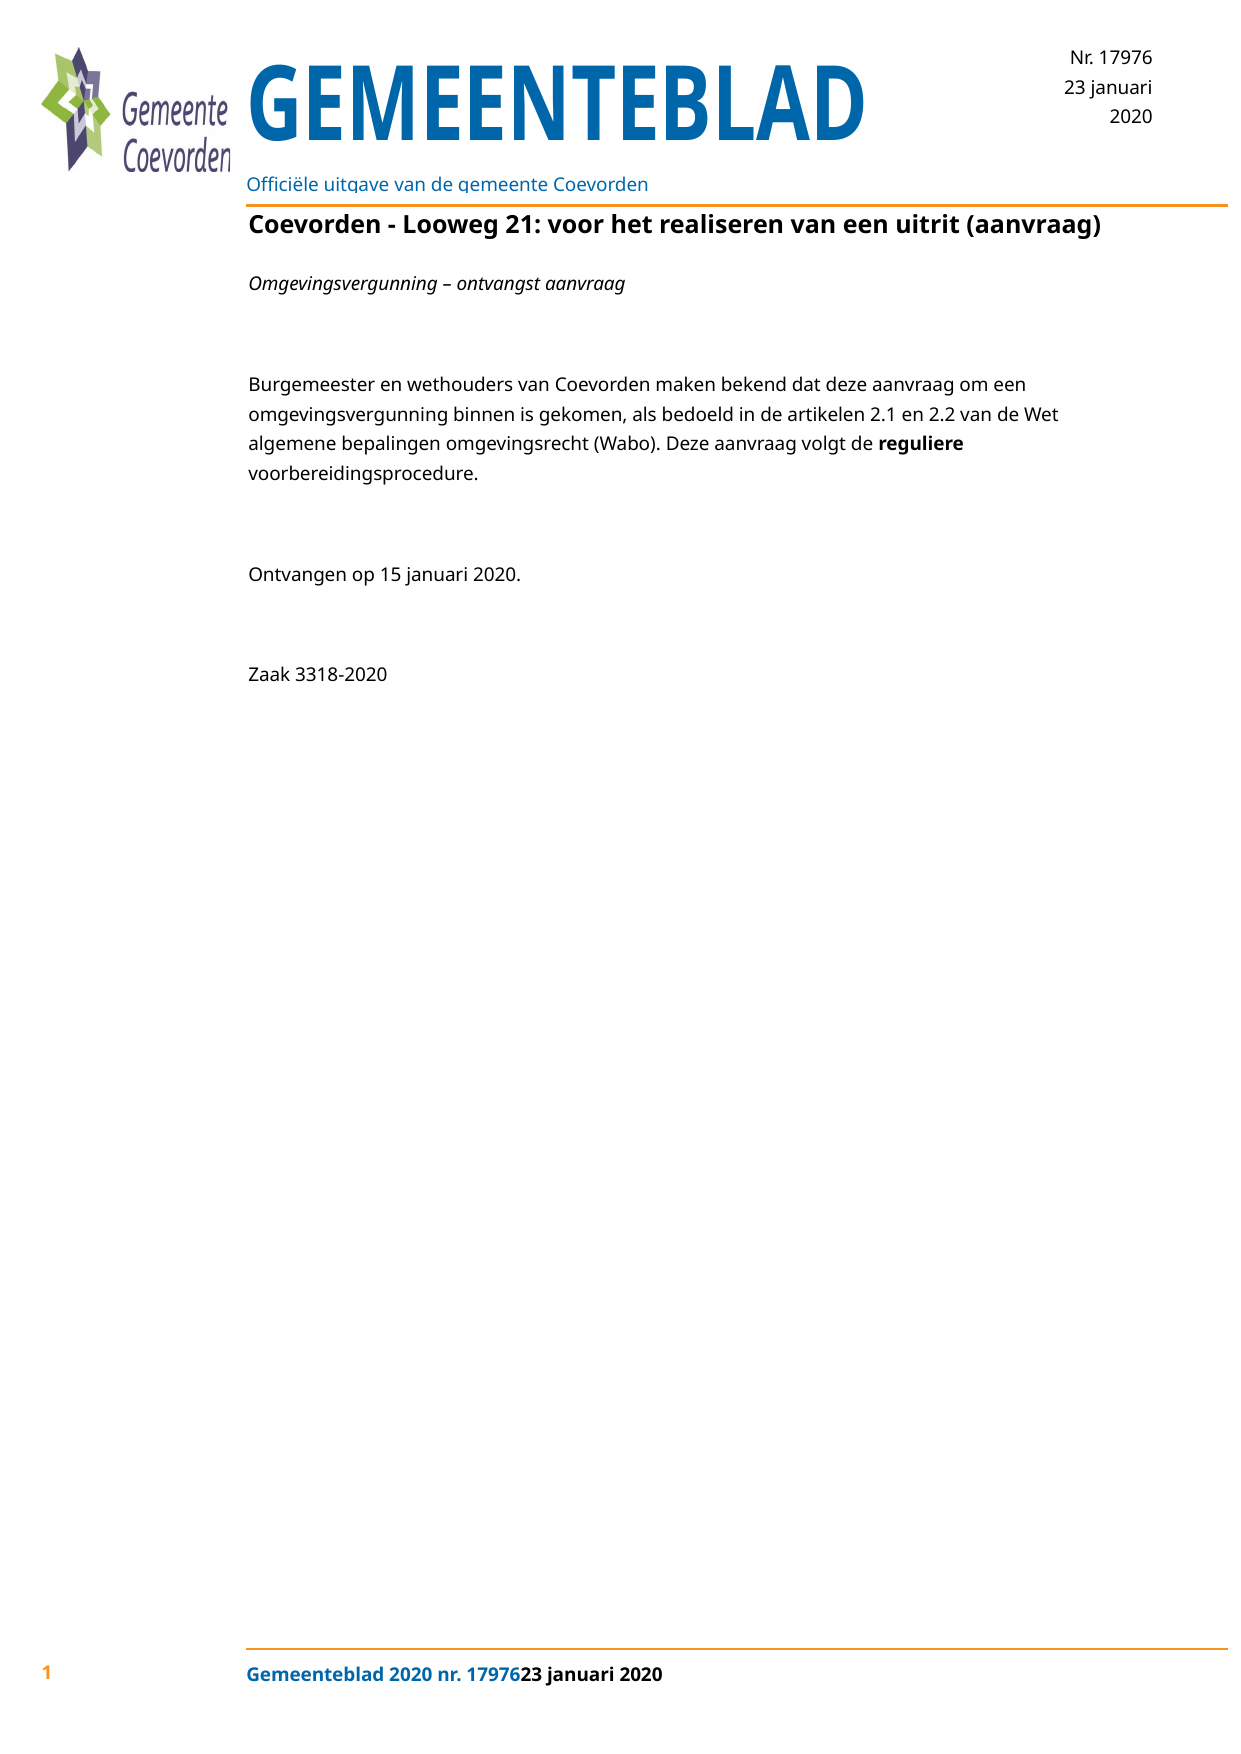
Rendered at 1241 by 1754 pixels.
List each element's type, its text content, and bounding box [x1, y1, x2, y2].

text Ontvangen op 15 januari 2020. [248, 561, 1152, 586]
text Coevorden - Looweg 21: voor het realiseren van een uitrit (aanvraag) [248, 207, 1152, 241]
text Zaak 3318-2020 [248, 662, 1152, 687]
picture [41, 47, 231, 172]
text Omgevingsvergunning – ontvangst aanvraag [248, 270, 1152, 296]
text Burgemeester en wethouders van Coevorden maken bekend dat deze aanvraag om een omgevingsvergunning binnen is gekomen, als bedoeld in de artikelen 2.1 en 2.2 van de Wet algemene bepalingen omgevingsrecht (Wabo). Deze aanvraag volgt de reguliere voorbereidingsprocedure. [248, 371, 1152, 486]
